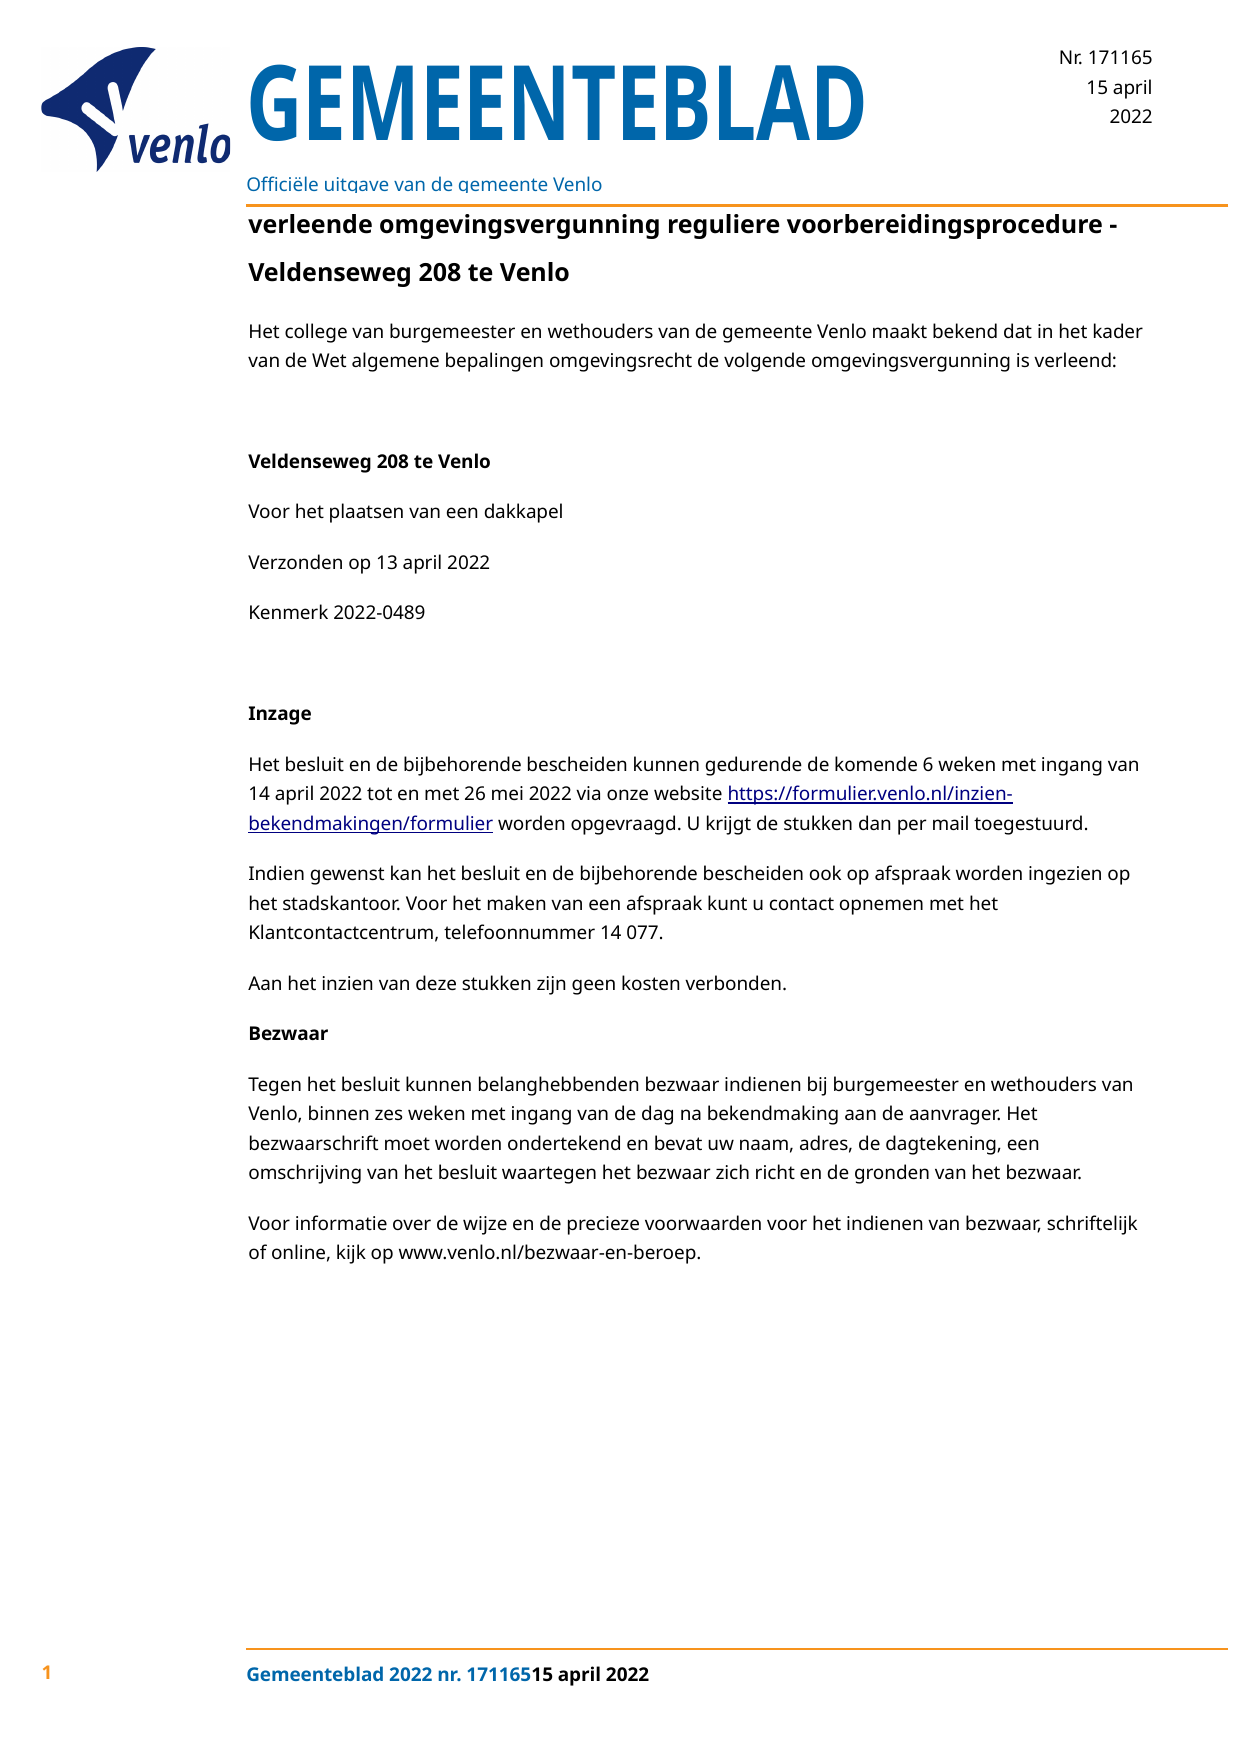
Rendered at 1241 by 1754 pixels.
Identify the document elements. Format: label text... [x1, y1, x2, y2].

text Voor informatie over de wijze en de precieze voorwaarden voor het indienen van bezwaar, schriftelijk of online, kijk op www.venlo.nl/bezwaar-en-beroep. [248, 1210, 1152, 1265]
text Bezwaar [248, 1020, 1152, 1046]
text Het college van burgemeester en wethouders van de gemeente Venlo maakt bekend dat in het kader van de Wet algemene bepalingen omgevingsrecht de volgende omgevingsvergunning is verleend: [248, 318, 1152, 373]
text verleende omgevingsvergunning reguliere voorbereidingsprocedure - Veldenseweg 208 te Venlo [248, 207, 1152, 288]
text Tegen het besluit kunnen belanghebbenden bezwaar indienen bij burgemeester en wethouders van Venlo, binnen zes weken met ingang van de dag na bekendmaking aan de aanvrager. Het bezwaarschrift moet worden ondertekend en bevat uw naam, adres, de dagtekening, een omschrijving van het besluit waartegen het bezwaar zich richt en de gronden van het bezwaar. [248, 1071, 1152, 1185]
text Kenmerk 2022-0489 [248, 599, 1152, 625]
text Inzage [248, 700, 1152, 726]
text Het besluit en de bijbehorende bescheiden kunnen gedurende de komende 6 weken met ingang van 14 april 2022 tot en met 26 mei 2022 via onze website https://formulier.venlo.nl/inzien-bekendmakingen/formulier worden opgevraagd. U krijgt de stukken dan per mail toegestuurd. [248, 751, 1152, 836]
picture [41, 47, 231, 172]
text Indien gewenst kan het besluit en de bijbehorende bescheiden ook op afspraak worden ingezien op het stadskantoor. Voor het maken van een afspraak kunt u contact opnemen met het Klantcontactcentrum, telefoonnummer 14 077. [248, 860, 1152, 945]
text Voor het plaatsen van een dakkapel [248, 499, 1152, 524]
text Verzonden op 13 april 2022 [248, 549, 1152, 575]
text Veldenseweg 208 te Venlo [248, 448, 1152, 474]
text Aan het inzien van deze stukken zijn geen kosten verbonden. [248, 970, 1152, 996]
